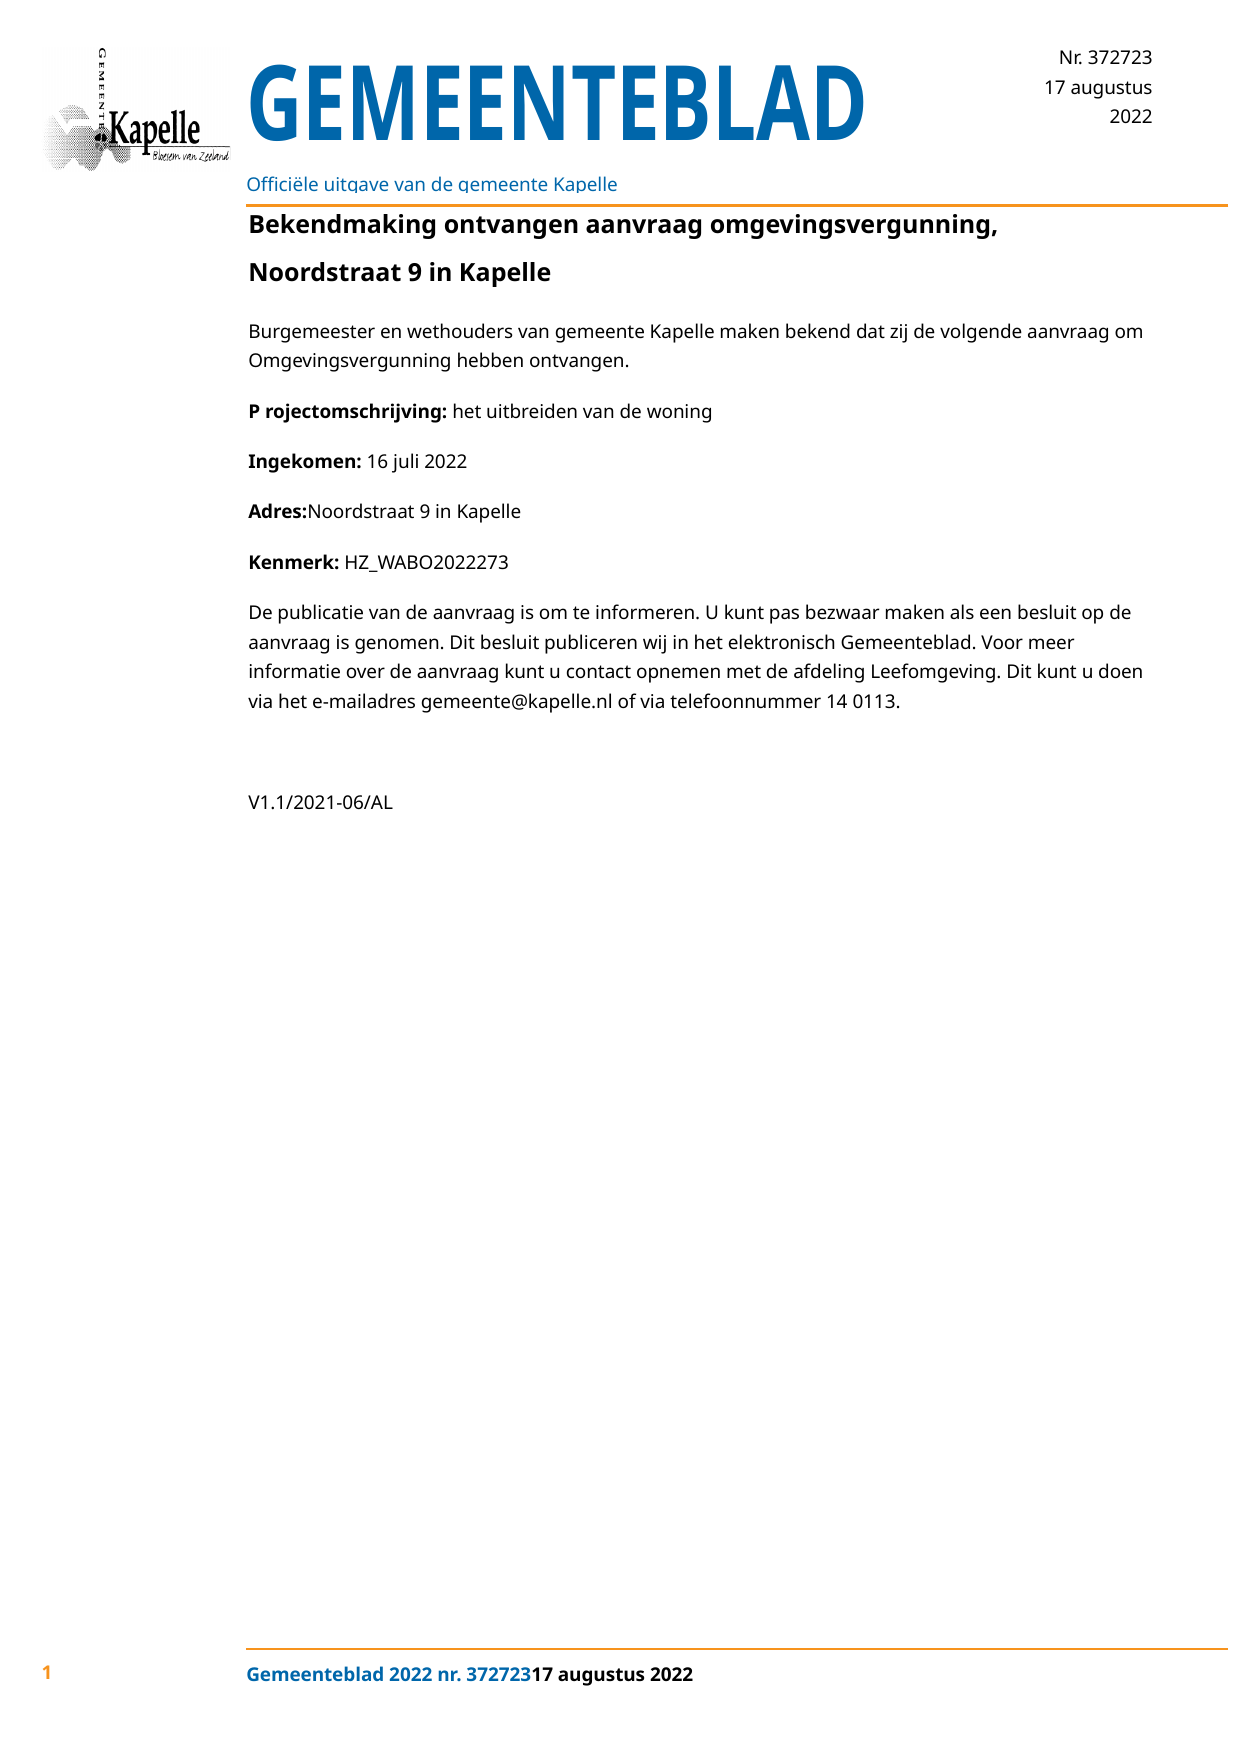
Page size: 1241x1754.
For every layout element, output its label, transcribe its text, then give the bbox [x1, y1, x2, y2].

text Burgemeester en wethouders van gemeente Kapelle maken bekend dat zij de volgende aanvraag om Omgevingsvergunning hebben ontvangen. [248, 318, 1152, 373]
text Ingekomen: 16 juli 2022 [248, 448, 1152, 474]
picture [41, 47, 231, 172]
text De publicatie van de aanvraag is om te informeren. U kunt pas bezwaar maken als een besluit op de aanvraag is genomen. Dit besluit publiceren wij in het elektronisch Gemeenteblad. Voor meer informatie over de aanvraag kunt u contact opnemen met de afdeling Leefomgeving. Dit kunt u doen via het e-mailadres gemeente@kapelle.nl of via telefoonnummer 14 0113. [248, 599, 1152, 714]
text Adres:Noordstraat 9 in Kapelle [248, 499, 1152, 524]
text Kenmerk: HZ_WABO2022273 [248, 549, 1152, 575]
text Bekendmaking ontvangen aanvraag omgevingsvergunning, Noordstraat 9 in Kapelle [248, 207, 1152, 288]
text V1.1/2021-06/AL [248, 789, 1152, 815]
text P rojectomschrijving: het uitbreiden van de woning [248, 398, 1152, 424]
